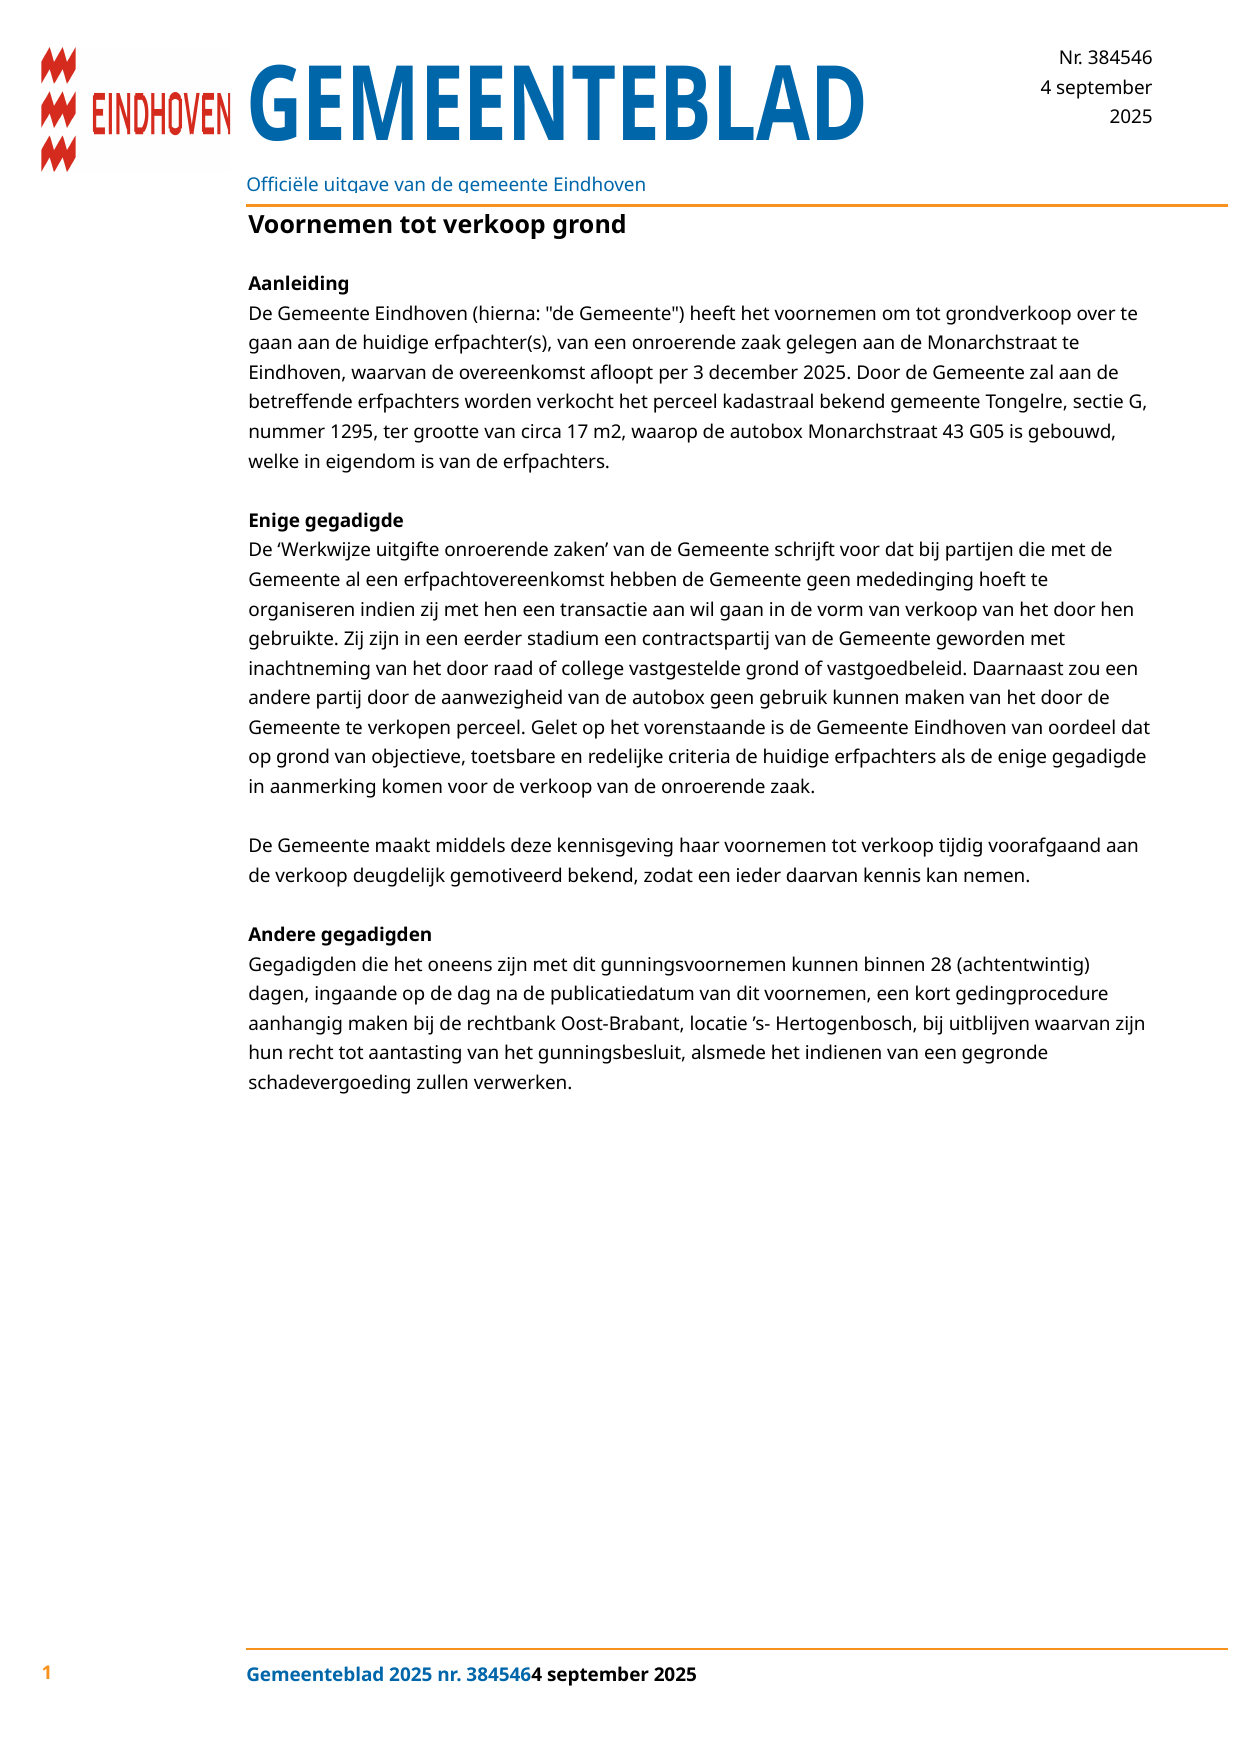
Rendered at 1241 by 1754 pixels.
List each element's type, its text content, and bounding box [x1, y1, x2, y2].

text Voornemen tot verkoop grond [248, 207, 1152, 241]
text De Gemeente Eindhoven (hierna: "de Gemeente") heeft het voornemen om tot grondverkoop over te gaan aan de huidige erfpachter(s), van een onroerende zaak gelegen aan de Monarchstraat te Eindhoven, waarvan de overeenkomst afloopt per 3 december 2025. Door de Gemeente zal aan de betreffende erfpachters worden verkocht het perceel kadastraal bekend gemeente Tongelre, sectie G, nummer 1295, ter grootte van circa 17 m2, waarop de autobox Monarchstraat 43 G05 is gebouwd, welke in eigendom is van de erfpachters. [248, 300, 1152, 473]
text De ‘Werkwijze uitgifte onroerende zaken’ van de Gemeente schrijft voor dat bij partijen die met de Gemeente al een erfpachtovereenkomst hebben de Gemeente geen mededinging hoeft te organiseren indien zij met hen een transactie aan wil gaan in de vorm van verkoop van het door hen gebruikte. Zij zijn in een eerder stadium een contractspartij van de Gemeente geworden met inachtneming van het door raad of college vastgestelde grond of vastgoedbeleid. Daarnaast zou een andere partij door de aanwezigheid van de autobox geen gebruik kunnen maken van het door de Gemeente te verkopen perceel. Gelet op het vorenstaande is de Gemeente Eindhoven van oordeel dat op grond van objectieve, toetsbare en redelijke criteria de huidige erfpachters als de enige gegadigde in aanmerking komen voor de verkoop van de onroerende zaak. [248, 537, 1152, 799]
picture [41, 47, 231, 172]
text Andere gegadigden [248, 921, 1152, 947]
text Gegadigden die het oneens zijn met dit gunningsvoornemen kunnen binnen 28 (achtentwintig) dagen, ingaande op de dag na de publicatiedatum van dit voornemen, een kort gedingprocedure aanhangig maken bij de rechtbank Oost-Brabant, locatie ’s- Hertogenbosch, bij uitblijven waarvan zijn hun recht tot aantasting van het gunningsbesluit, alsmede het indienen van een gegronde schadevergoeding zullen verwerken. [248, 951, 1152, 1095]
text Enige gegadigde [248, 507, 1152, 533]
text Aanleiding [248, 270, 1152, 296]
text De Gemeente maakt middels deze kennisgeving haar voornemen tot verkoop tijdig voorafgaand aan de verkoop deugdelijk gemotiveerd bekend, zodat een ieder daarvan kennis kan nemen. [248, 832, 1152, 888]
